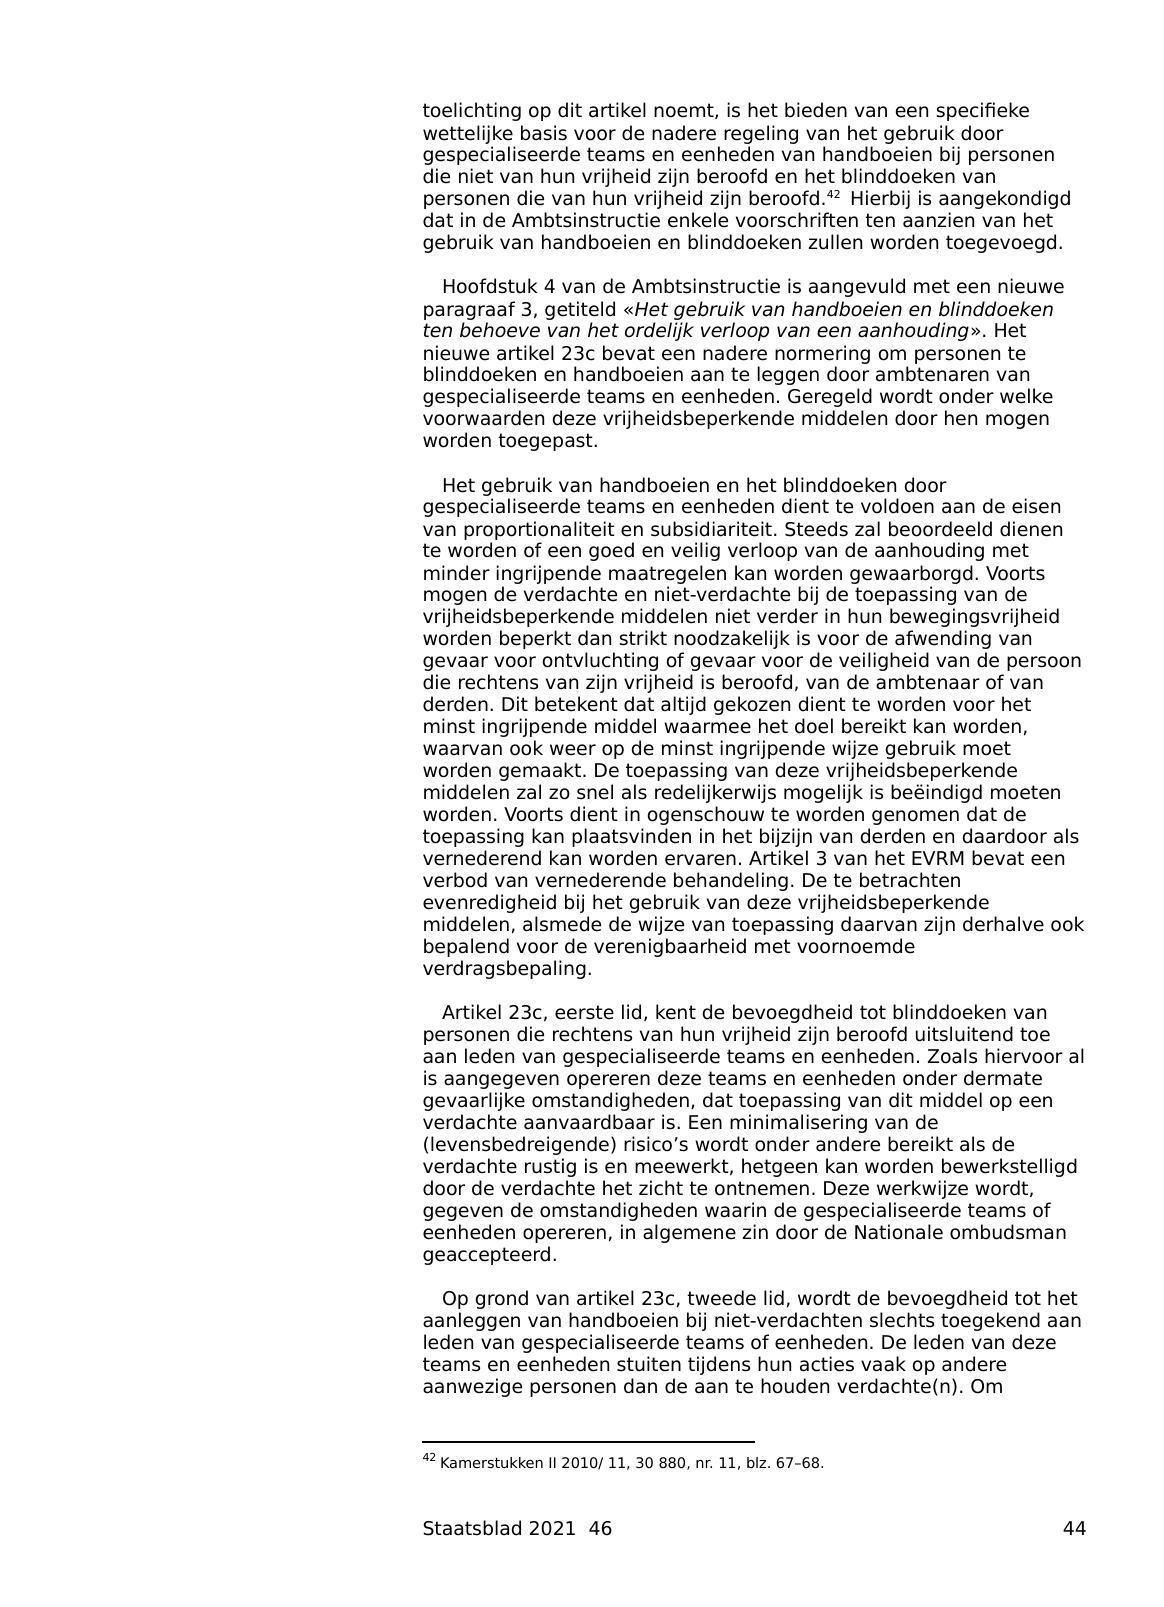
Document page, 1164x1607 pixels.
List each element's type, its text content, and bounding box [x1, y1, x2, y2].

text Het gebruik van handboeien en het blinddoeken door gespecialiseerde teams en eenheden dient te voldoen aan de eisen van proportionaliteit en subsidiariteit. Steeds zal beoordeeld dienen te worden of een goed en veilig verloop van de aanhouding met minder ingrijpende maatregelen kan worden gewaarborgd. Voorts mogen de verdachte en niet-verdachte bij de toepassing van de vrijheidsbeperkende middelen niet verder in hun bewegingsvrijheid worden beperkt dan strikt noodzakelijk is voor de afwending van gevaar voor ontvluchting of gevaar voor de veiligheid van de persoon die rechtens van zijn vrijheid is beroofd, van de ambtenaar of van derden. Dit betekent dat altijd gekozen dient te worden voor het minst ingrijpende middel waarmee het doel bereikt kan worden, waarvan ook weer op de minst ingrijpende wijze gebruik moet worden gemaakt. De toepassing van deze vrijheidsbeperkende middelen zal zo snel als redelijkerwijs mogelijk is beëindigd moeten worden. Voorts dient in ogenschouw te worden genomen dat de toepassing kan plaatsvinden in het bijzijn van derden en daardoor als vernederend kan worden ervaren. Artikel 3 van het EVRM bevat een verbod van vernederende behandeling. De te betrachten evenredigheid bij het gebruik van deze vrijheidsbeperkende middelen, alsmede de wijze van toepassing daarvan zijn derhalve ook bepalend voor de verenigbaarheid met voornoemde verdragsbepaling. [422, 474, 1087, 980]
text Op grond van artikel 23c, tweede lid, wordt de bevoegdheid tot het aanleggen van handboeien bij niet-verdachten slechts toegekend aan leden van gespecialiseerde teams of eenheden. De leden van deze teams en eenheden stuiten tijdens hun acties vaak op andere aanwezige personen dan de aan te houden verdachte(n). Om [422, 1288, 1087, 1398]
text toelichting op dit artikel noemt, is het bieden van een specifieke wettelijke basis voor de nadere regeling van het gebruik door gespecialiseerde teams en eenheden van handboeien bij personen die niet van hun vrijheid zijn beroofd en het blinddoeken van personen die van hun vrijheid zijn beroofd. Hierbij is aangekondigd dat in de Ambtsinstructie enkele voorschriften ten aanzien van het gebruik van handboeien en blinddoeken zullen worden toegevoegd. [422, 100, 1087, 254]
text Kamerstukken II 2010/ 11, 30 880, nr. 11, blz. 67–68. [422, 1451, 1087, 1473]
text Hoofdstuk 4 van de Ambtsinstructie is aangevuld met een nieuwe paragraaf 3, getiteld «Het gebruik van handboeien en blinddoeken ten behoeve van het ordelijk verloop van een aanhouding». Het nieuwe artikel 23c bevat een nadere normering om personen te blinddoeken en handboeien aan te leggen door ambtenaren van gespecialiseerde teams en eenheden. Geregeld wordt onder welke voorwaarden deze vrijheidsbeperkende middelen door hen mogen worden toegepast. [422, 276, 1087, 452]
text Artikel 23c, eerste lid, kent de bevoegdheid tot blinddoeken van personen die rechtens van hun vrijheid zijn beroofd uitsluitend toe aan leden van gespecialiseerde teams en eenheden. Zoals hiervoor al is aangegeven opereren deze teams en eenheden onder dermate gevaarlijke omstandigheden, dat toepassing van dit middel op een verdachte aanvaardbaar is. Een minimalisering van de (levensbedreigende) risico’s wordt onder andere bereikt als de verdachte rustig is en meewerkt, hetgeen kan worden bewerkstelligd door de verdachte het zicht te ontnemen. Deze werkwijze wordt, gegeven de omstandigheden waarin de gespecialiseerde teams of eenheden opereren, in algemene zin door de Nationale ombudsman geaccepteerd. [422, 1002, 1087, 1266]
